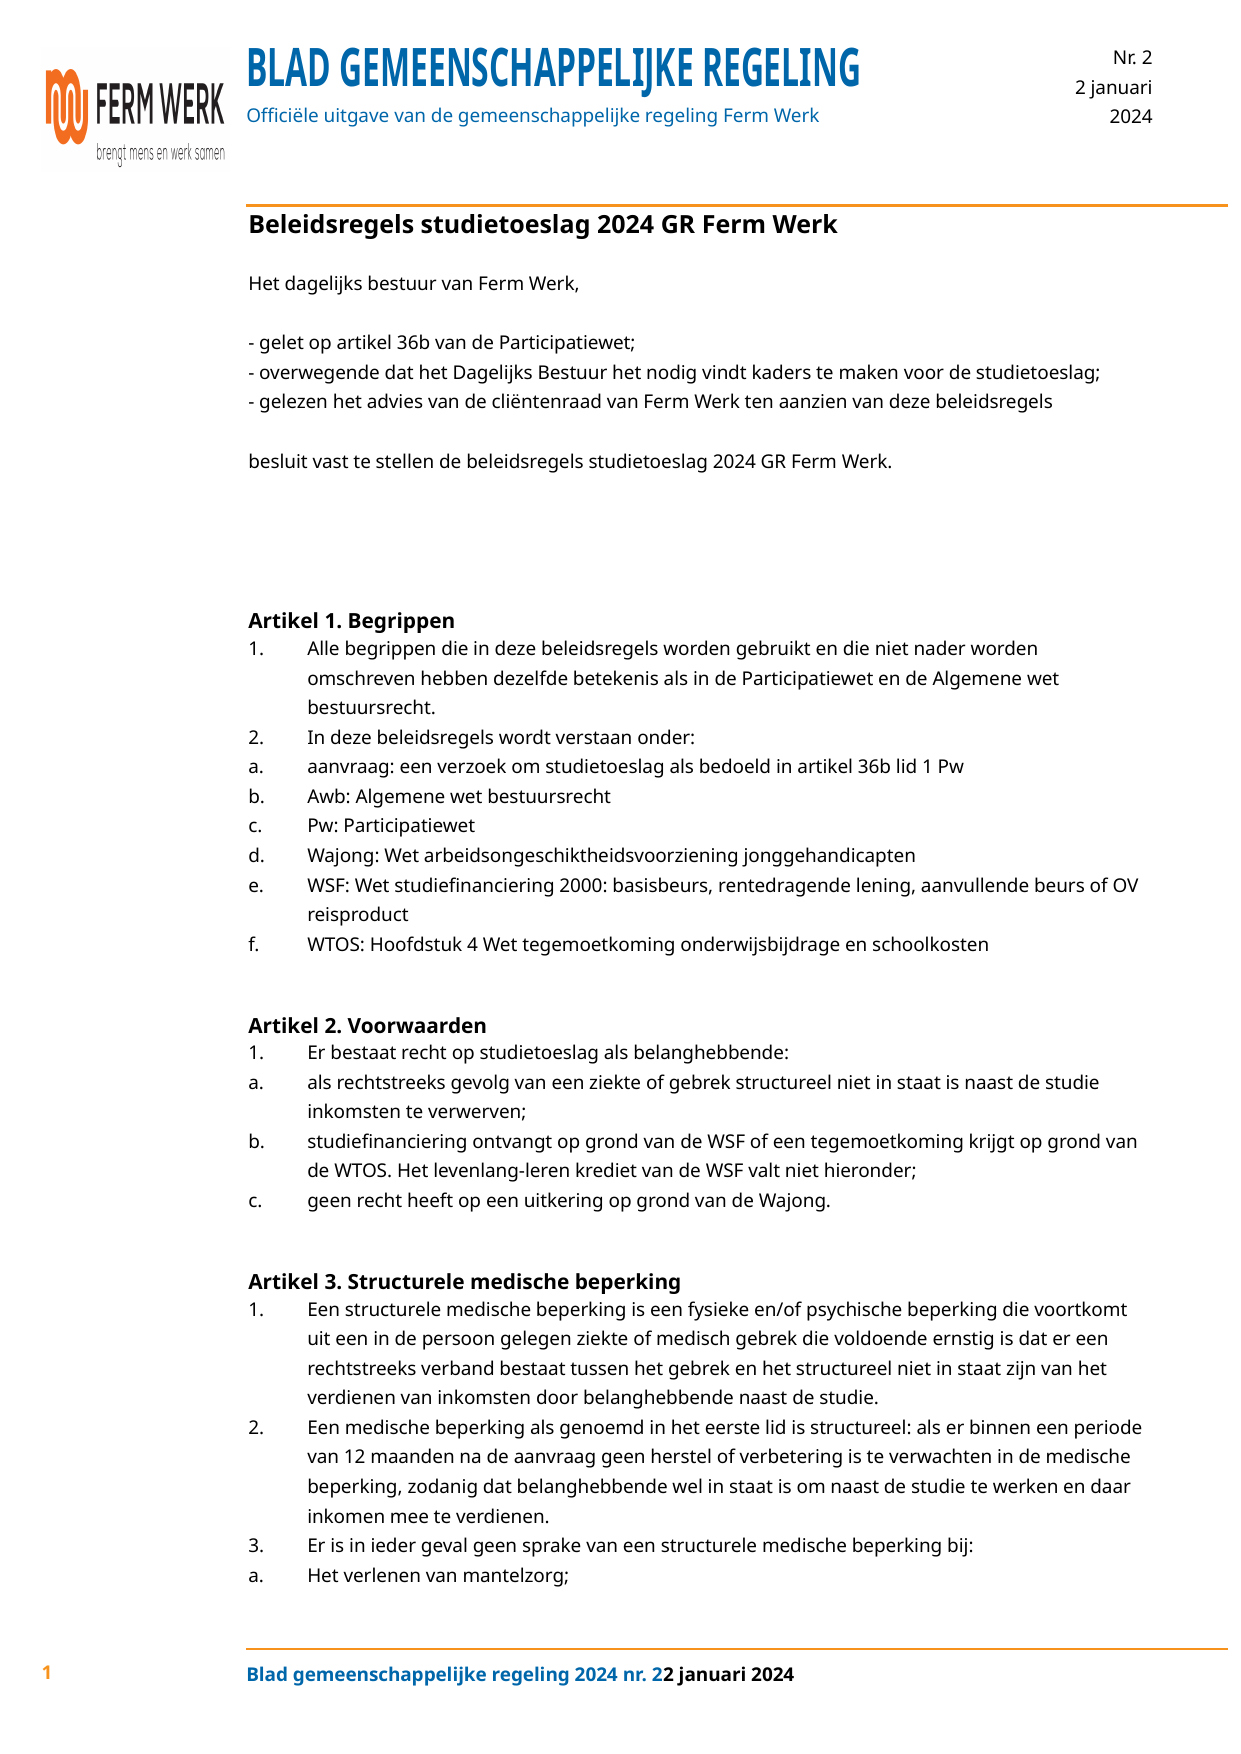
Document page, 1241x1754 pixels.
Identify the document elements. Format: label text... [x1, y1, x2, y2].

list Het verlenen van mantelzorg; [248, 1562, 1152, 1588]
text - overwegende dat het Dagelijks Bestuur het nodig vindt kaders te maken voor de studietoeslag; [248, 359, 1152, 385]
list Er bestaat recht op studietoeslag als belanghebbende: [248, 1039, 1152, 1065]
list aanvraag: een verzoek om studietoeslag als bedoeld in artikel 36b lid 1 Pw [248, 753, 1152, 779]
text Artikel 1. Begrippen [248, 607, 1152, 635]
list WTOS: Hoofdstuk 4 Wet tegemoetkoming onderwijsbijdrage en schoolkosten [248, 931, 1152, 957]
text - gelezen het advies van de cliëntenraad van Ferm Werk ten aanzien van deze beleidsregels [248, 389, 1152, 414]
list geen recht heeft op een uitkering op grond van de Wajong. [248, 1187, 1152, 1213]
text besluit vast te stellen de beleidsregels studietoeslag 2024 GR Ferm Werk. [248, 448, 1152, 473]
list Er is in ieder geval geen sprake van een structurele medische beperking bij: [248, 1532, 1152, 1558]
list studiefinanciering ontvangt op grond van de WSF of een tegemoetkoming krijgt op grond van de WTOS. Het levenlang-leren krediet van de WSF valt niet hieronder; [248, 1128, 1152, 1183]
text Artikel 2. Voorwaarden [248, 1011, 1152, 1039]
list Pw: Participatiewet [248, 813, 1152, 838]
text Beleidsregels studietoeslag 2024 GR Ferm Werk [248, 207, 1152, 241]
text Artikel 3. Structurele medische beperking [248, 1267, 1152, 1296]
list In deze beleidsregels wordt verstaan onder: [248, 724, 1152, 749]
list als rechtstreeks gevolg van een ziekte of gebrek structureel niet in staat is naast de studie inkomsten te verwerven; [248, 1069, 1152, 1124]
list Wajong: Wet arbeidsongeschiktheidsvoorziening jonggehandicapten [248, 842, 1152, 868]
list Een medische beperking als genoemd in het eerste lid is structureel: als er binnen een periode van 12 maanden na de aanvraag geen herstel of verbetering is te verwachten in de medische beperking, zodanig dat belanghebbende wel in staat is om naast de studie te werken en daar inkomen mee te verdienen. [248, 1414, 1152, 1528]
list Een structurele medische beperking is een fysieke en/of psychische beperking die voortkomt uit een in de persoon gelegen ziekte of medisch gebrek die voldoende ernstig is dat er een rechtstreeks verband bestaat tussen het gebrek en het structureel niet in staat zijn van het verdienen van inkomsten door belanghebbende naast de studie. [248, 1296, 1152, 1410]
text Het dagelijks bestuur van Ferm Werk, [248, 270, 1152, 296]
list Alle begrippen die in deze beleidsregels worden gebruikt en die niet nader worden omschreven hebben dezelfde betekenis als in de Participatiewet en de Algemene wet bestuursrecht. [248, 635, 1152, 720]
list Awb: Algemene wet bestuursrecht [248, 783, 1152, 809]
picture [41, 47, 231, 172]
list WSF: Wet studiefinanciering 2000: basisbeurs, rentedragende lening, aanvullende beurs of OV reisproduct [248, 872, 1152, 927]
text - gelet op artikel 36b van de Participatiewet; [248, 329, 1152, 355]
